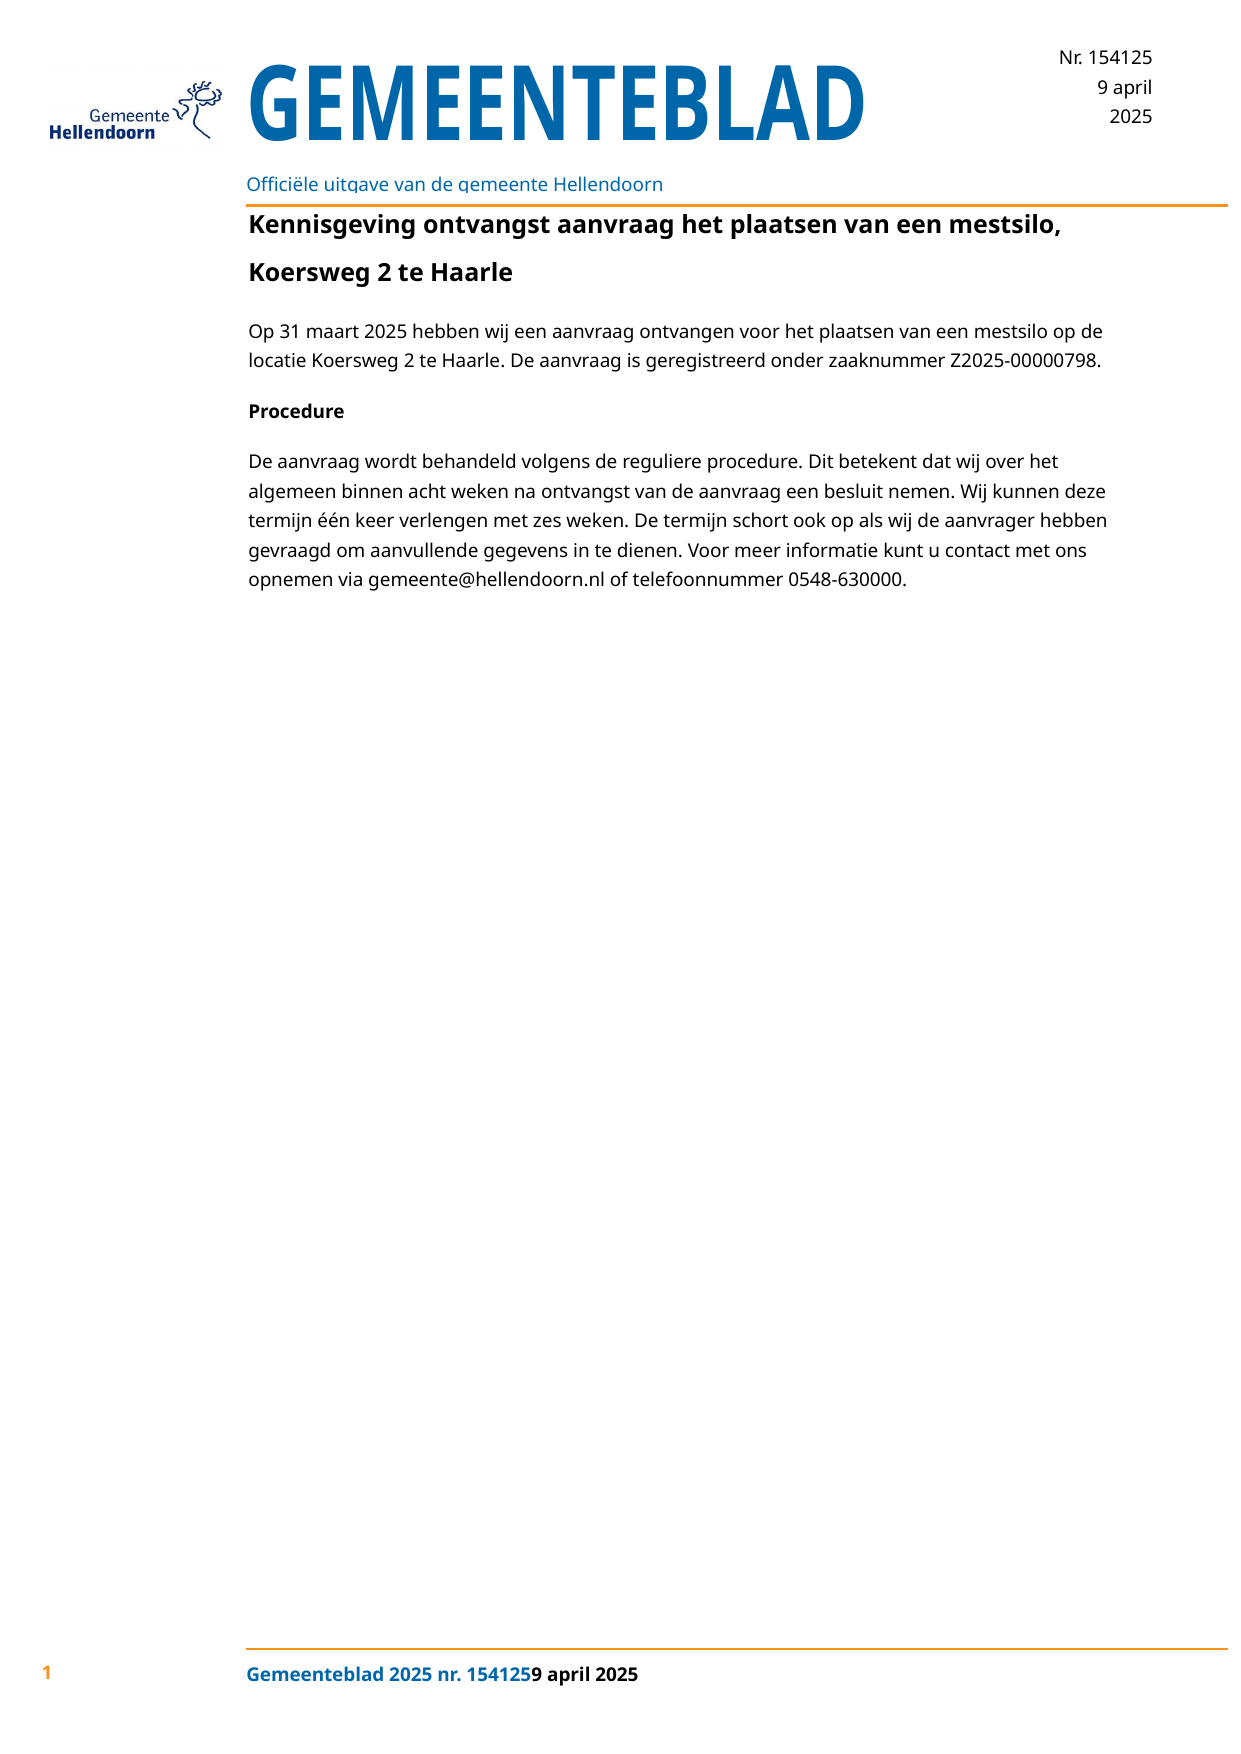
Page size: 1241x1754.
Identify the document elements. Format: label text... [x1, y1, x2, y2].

text De aanvraag wordt behandeld volgens de reguliere procedure. Dit betekent dat wij over het algemeen binnen acht weken na ontvangst van de aanvraag een besluit nemen. Wij kunnen deze termijn één keer verlengen met zes weken. De termijn schort ook op als wij de aanvrager hebben gevraagd om aanvullende gegevens in te dienen. Voor meer informatie kunt u contact met ons opnemen via gemeente@hellendoorn.nl of telefoonnummer 0548-630000. [248, 448, 1152, 592]
text Op 31 maart 2025 hebben wij een aanvraag ontvangen voor het plaatsen van een mestsilo op de locatie Koersweg 2 te Haarle. De aanvraag is geregistreerd onder zaaknummer Z2025-00000798. [248, 318, 1152, 373]
text Kennisgeving ontvangst aanvraag het plaatsen van een mestsilo, Koersweg 2 te Haarle [248, 207, 1152, 288]
picture [41, 47, 231, 172]
text Procedure [248, 398, 1152, 424]
